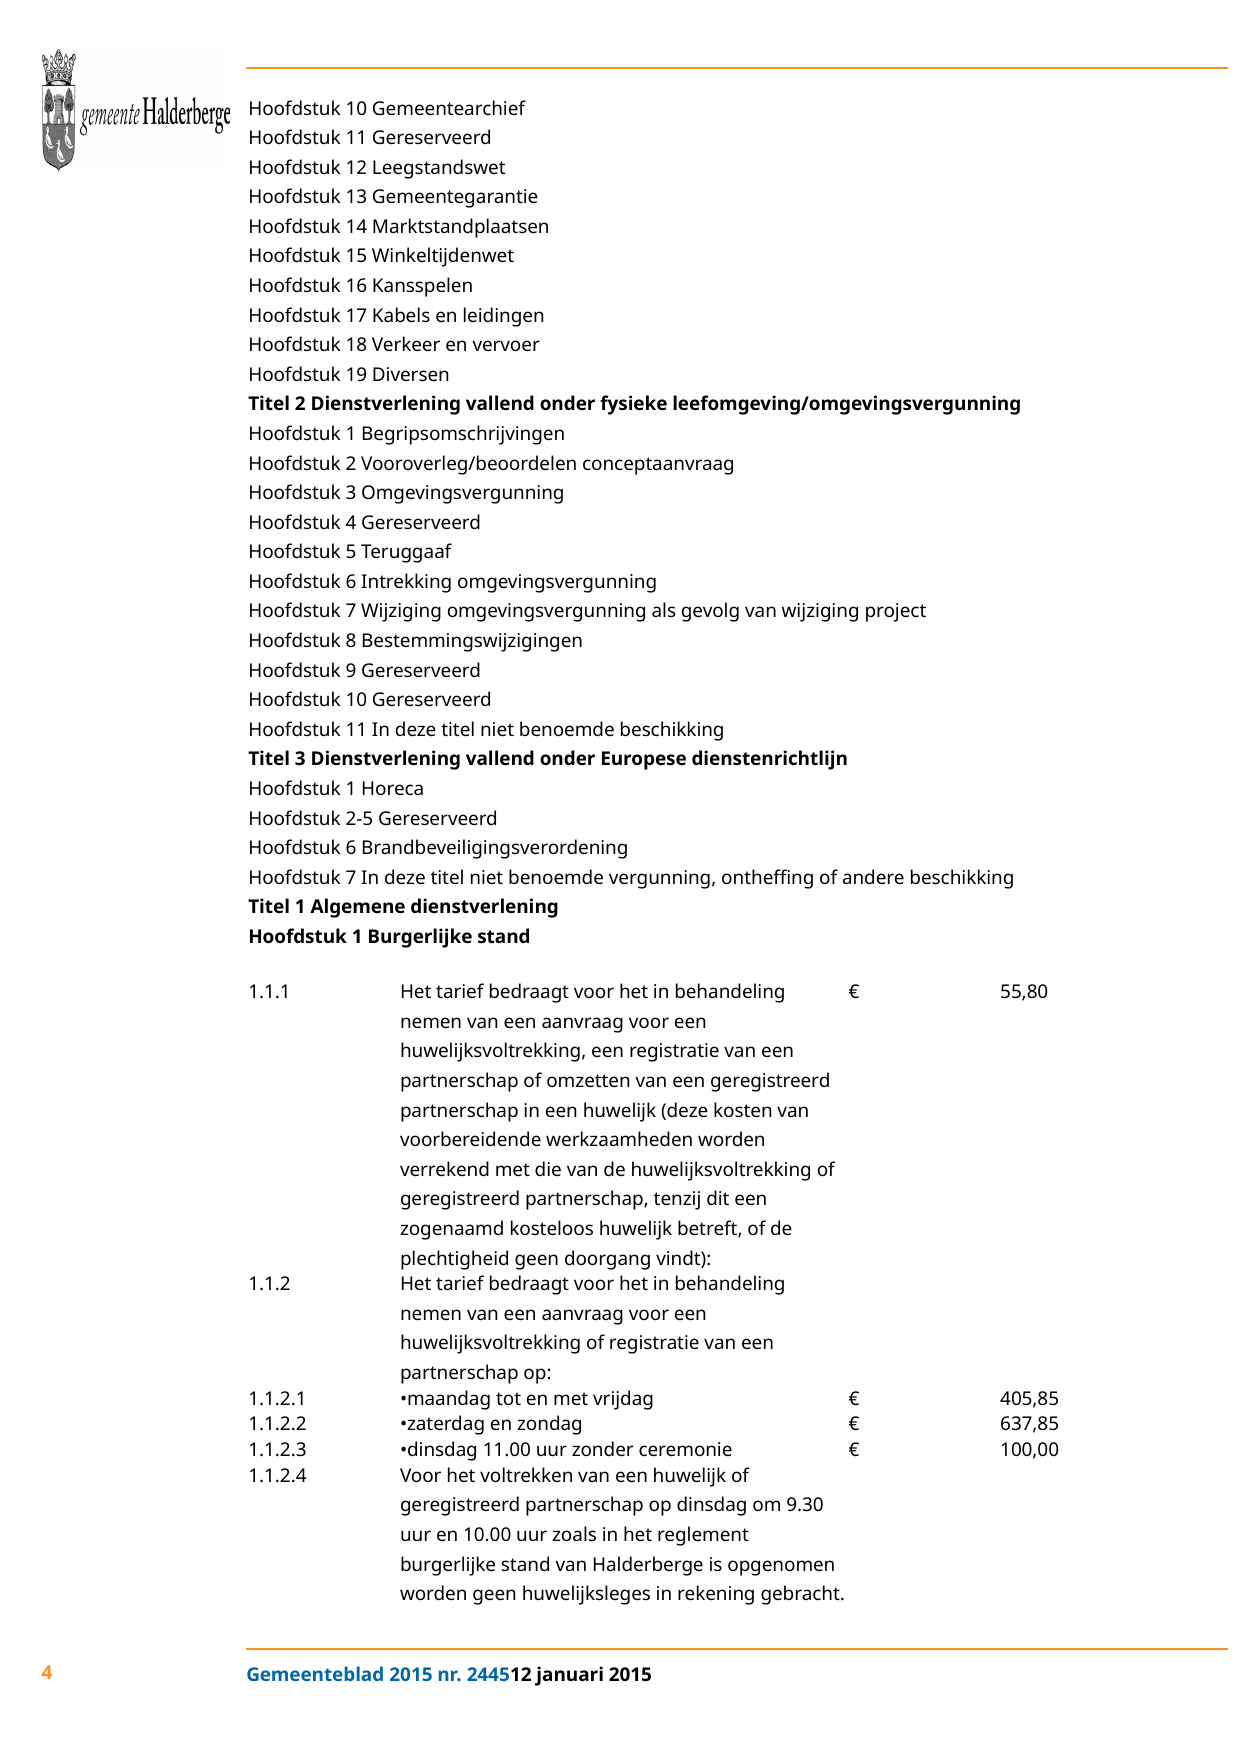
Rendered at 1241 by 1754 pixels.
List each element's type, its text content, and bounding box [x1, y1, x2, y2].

text Hoofdstuk 1 Horeca [248, 775, 1152, 801]
table_cell •dinsdag 11.00 uur zonder ceremonie [400, 1436, 848, 1462]
table_cell € [848, 1385, 1000, 1411]
table_cell 1.1.2 [248, 1270, 400, 1385]
text Hoofdstuk 3 Omgevingsvergunning [248, 479, 1152, 505]
text Hoofdstuk 19 Diversen [248, 361, 1152, 387]
text Hoofdstuk 1 Burgerlijke stand [248, 923, 1152, 949]
text Hoofdstuk 15 Winkeltijdenwet [248, 243, 1152, 268]
text Hoofdstuk 6 Brandbeveiligingsverordening [248, 834, 1152, 860]
table_header 1.1.1 [248, 979, 400, 1270]
table_cell 637,85 [1000, 1411, 1152, 1436]
table_header € [848, 979, 1000, 1270]
text Hoofdstuk 7 In deze titel niet benoemde vergunning, ontheffing of andere beschikking [248, 864, 1152, 890]
table_cell Voor het voltrekken van een huwelijk of geregistreerd partnerschap op dinsdag om 9.30 uur en 10.00 uur zoals in het reglement burgerlijke stand van Halderberge is opgenomen worden geen huwelijksleges in rekening gebracht. [400, 1462, 848, 1606]
table_cell [1000, 1270, 1152, 1385]
text Hoofdstuk 1 Begripsomschrijvingen [248, 420, 1152, 446]
text Hoofdstuk 10 Gemeentearchief [248, 95, 1152, 121]
text Hoofdstuk 7 Wijziging omgevingsvergunning als gevolg van wijziging project [248, 598, 1152, 623]
text Titel 2 Dienstverlening vallend onder fysieke leefomgeving/omgevingsvergunning [248, 391, 1152, 416]
table_cell Het tarief bedraagt voor het in behandeling nemen van een aanvraag voor een huwelijksvoltrekking of registratie van een partnerschap op: [400, 1270, 848, 1385]
table_cell 1.1.2.4 [248, 1462, 400, 1606]
text Titel 3 Dienstverlening vallend onder Europese dienstenrichtlijn [248, 746, 1152, 771]
text Hoofdstuk 12 Leegstandswet [248, 154, 1152, 180]
table_header Het tarief bedraagt voor het in behandeling nemen van een aanvraag voor een huwelijksvoltrekking, een registratie van een partnerschap of omzetten van een geregistreerd partnerschap in een huwelijk (deze kosten van voorbereidende werkzaamheden worden verrekend met die van de huwelijksvoltrekking of geregistreerd partnerschap, tenzij dit een zogenaamd kosteloos huwelijk betreft, of de plechtigheid geen doorgang vindt): [400, 979, 848, 1270]
picture [41, 47, 231, 172]
table_cell •maandag tot en met vrijdag [400, 1385, 848, 1411]
table_cell € [848, 1436, 1000, 1462]
text Hoofdstuk 14 Marktstandplaatsen [248, 213, 1152, 239]
text Hoofdstuk 11 Gereserveerd [248, 124, 1152, 150]
text Hoofdstuk 8 Bestemmingswijzigingen [248, 627, 1152, 653]
table_cell [848, 1270, 1000, 1385]
table_cell 1.1.2.2 [248, 1411, 400, 1436]
text Hoofdstuk 17 Kabels en leidingen [248, 302, 1152, 328]
text Hoofdstuk 18 Verkeer en vervoer [248, 331, 1152, 357]
table_cell •zaterdag en zondag [400, 1411, 848, 1436]
table_cell 1.1.2.1 [248, 1385, 400, 1411]
table_cell [848, 1462, 1000, 1606]
table_cell [1000, 1462, 1152, 1606]
table_cell 1.1.2.3 [248, 1436, 400, 1462]
text Hoofdstuk 5 Teruggaaf [248, 538, 1152, 564]
table_cell € [848, 1411, 1000, 1436]
text Hoofdstuk 2-5 Gereserveerd [248, 805, 1152, 831]
text Hoofdstuk 4 Gereserveerd [248, 509, 1152, 535]
table_cell 405,85 [1000, 1385, 1152, 1411]
table_header 55,80 [1000, 979, 1152, 1270]
text Hoofdstuk 16 Kansspelen [248, 272, 1152, 298]
text Hoofdstuk 13 Gemeentegarantie [248, 183, 1152, 209]
text Hoofdstuk 6 Intrekking omgevingsvergunning [248, 568, 1152, 594]
text Hoofdstuk 11 In deze titel niet benoemde beschikking [248, 716, 1152, 742]
text Hoofdstuk 10 Gereserveerd [248, 686, 1152, 712]
text Hoofdstuk 9 Gereserveerd [248, 657, 1152, 683]
text Titel 1 Algemene dienstverlening [248, 893, 1152, 919]
table_cell 100,00 [1000, 1436, 1152, 1462]
text Hoofdstuk 2 Vooroverleg/beoordelen conceptaanvraag [248, 450, 1152, 476]
